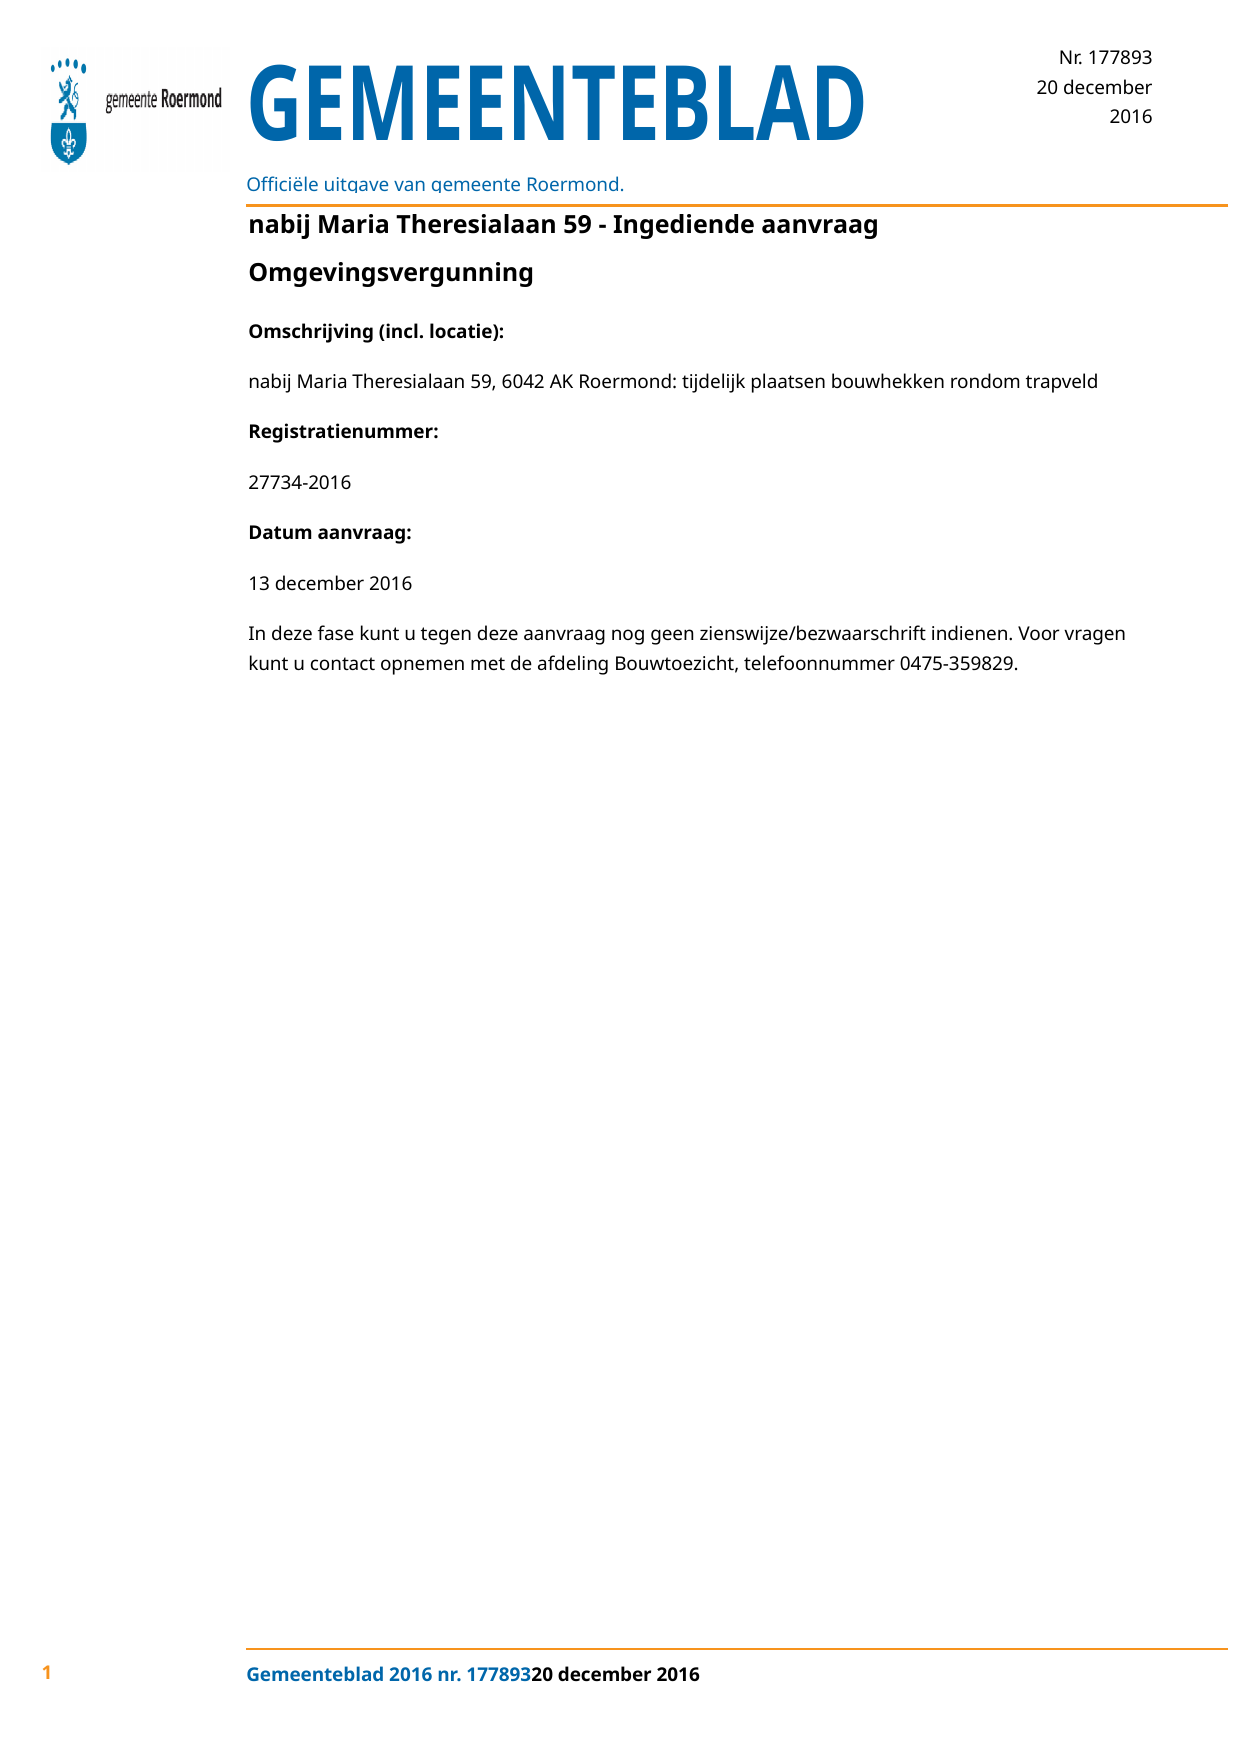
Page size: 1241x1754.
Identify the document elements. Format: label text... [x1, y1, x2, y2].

picture [41, 47, 231, 172]
text In deze fase kunt u tegen deze aanvraag nog geen zienswijze/bezwaarschrift indienen. Voor vragen kunt u contact opnemen met de afdeling Bouwtoezicht, telefoonnummer 0475-359829. [248, 620, 1152, 676]
text 27734-2016 [248, 469, 1152, 495]
text 13 december 2016 [248, 570, 1152, 596]
text Registratienummer: [248, 419, 1152, 444]
text Datum aanvraag: [248, 519, 1152, 545]
text nabij Maria Theresialaan 59 - Ingediende aanvraag Omgevingsvergunning [248, 207, 1152, 288]
text nabij Maria Theresialaan 59, 6042 AK Roermond: tijdelijk plaatsen bouwhekken rondom trapveld [248, 368, 1152, 394]
text Omschrijving (incl. locatie): [248, 318, 1152, 344]
